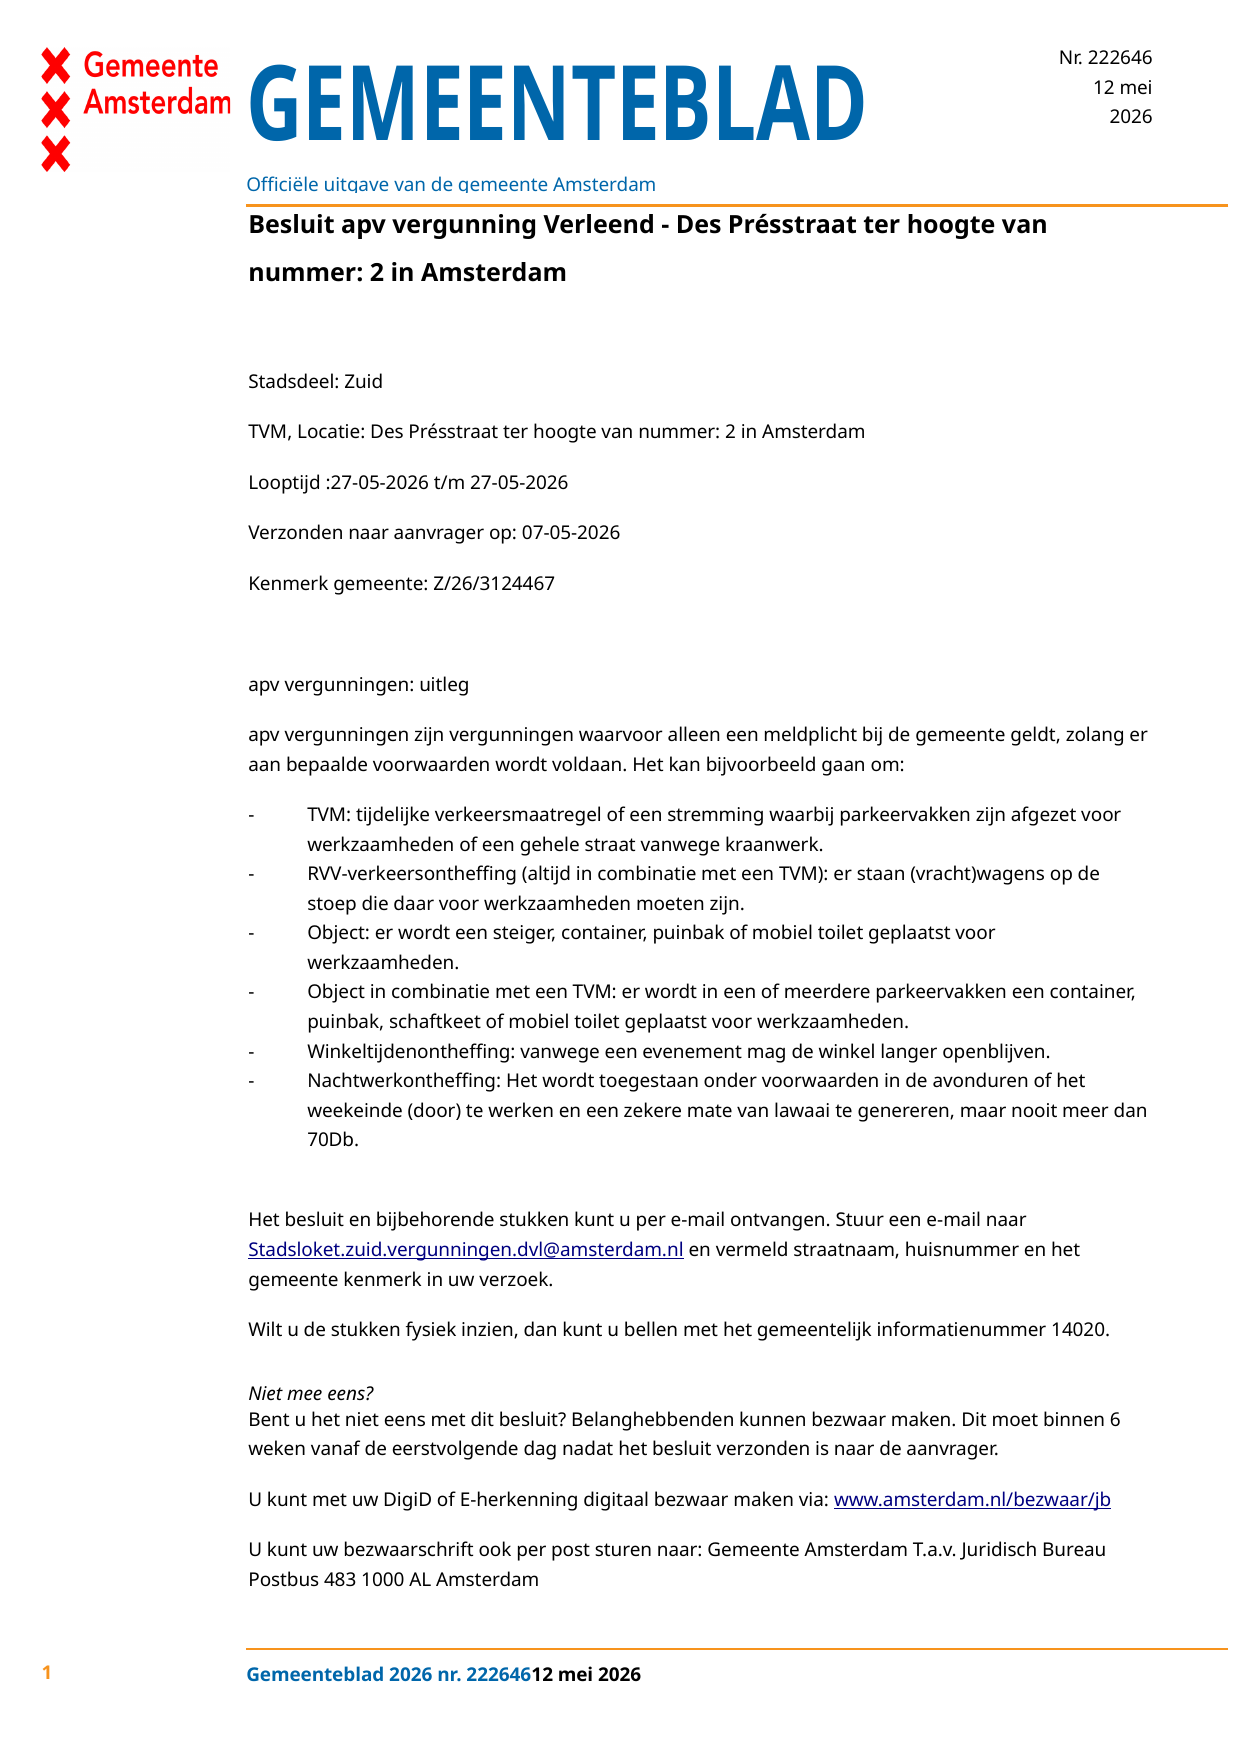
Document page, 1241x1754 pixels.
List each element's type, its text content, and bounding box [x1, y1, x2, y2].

text Looptijd :27-05-2026 t/m 27-05-2026 [248, 469, 1152, 495]
list Object: er wordt een steiger, container, puinbak of mobiel toilet geplaatst voor werkzaamheden. [248, 919, 1152, 975]
text Kenmerk gemeente: Z/26/3124467 [248, 570, 1152, 596]
text Verzonden naar aanvrager op: 07-05-2026 [248, 519, 1152, 545]
text U kunt met uw DigiD of E-herkenning digitaal bezwaar maken via: www.amsterdam.nl/bezwaar/jb [248, 1486, 1152, 1512]
text TVM, Locatie: Des Présstraat ter hoogte van nummer: 2 in Amsterdam [248, 419, 1152, 444]
list Winkeltijdenontheffing: vanwege een evenement mag de winkel langer openblijven. [248, 1038, 1152, 1064]
text Het besluit en bijbehorende stukken kunt u per e-mail ontvangen. Stuur een e-mail naar Stadsloket.zuid.vergunningen.dvl@amsterdam.nl en vermeld straatnaam, huisnummer en het gemeente kenmerk in uw verzoek. [248, 1207, 1152, 1292]
list Object in combinatie met een TVM: er wordt in een of meerdere parkeervakken een container, puinbak, schaftkeet of mobiel toilet geplaatst voor werkzaamheden. [248, 979, 1152, 1034]
text Niet mee eens? [248, 1380, 1152, 1406]
text Stadsdeel: Zuid [248, 368, 1152, 394]
list Nachtwerkontheffing: Het wordt toegestaan onder voorwaarden in de avonduren of het weekeinde (door) te werken en een zekere mate van lawaai te genereren, maar nooit meer dan 70Db. [248, 1067, 1152, 1152]
text apv vergunningen: uitleg [248, 671, 1152, 697]
list RVV-verkeersontheffing (altijd in combinatie met een TVM): er staan (vracht)wagens op de stoep die daar voor werkzaamheden moeten zijn. [248, 860, 1152, 916]
list TVM: tijdelijke verkeersmaatregel of een stremming waarbij parkeervakken zijn afgezet voor werkzaamheden of een gehele straat vanwege kraanwerk. [248, 801, 1152, 857]
text Bent u het niet eens met dit besluit? Belanghebbenden kunnen bezwaar maken. Dit moet binnen 6 weken vanaf de eerstvolgende dag nadat het besluit verzonden is naar de aanvrager. [248, 1406, 1152, 1461]
text Besluit apv vergunning Verleend - Des Présstraat ter hoogte van nummer: 2 in Amsterdam [248, 207, 1152, 288]
text U kunt uw bezwaarschrift ook per post sturen naar: Gemeente Amsterdam T.a.v. Juridisch Bureau Postbus 483 1000 AL Amsterdam [248, 1536, 1152, 1592]
text apv vergunningen zijn vergunningen waarvoor alleen een meldplicht bij de gemeente geldt, zolang er aan bepaalde voorwaarden wordt voldaan. Het kan bijvoorbeeld gaan om: [248, 721, 1152, 777]
text Wilt u de stukken fysiek inzien, dan kunt u bellen met het gemeentelijk informatienummer 14020. [248, 1316, 1152, 1342]
picture [41, 47, 231, 172]
